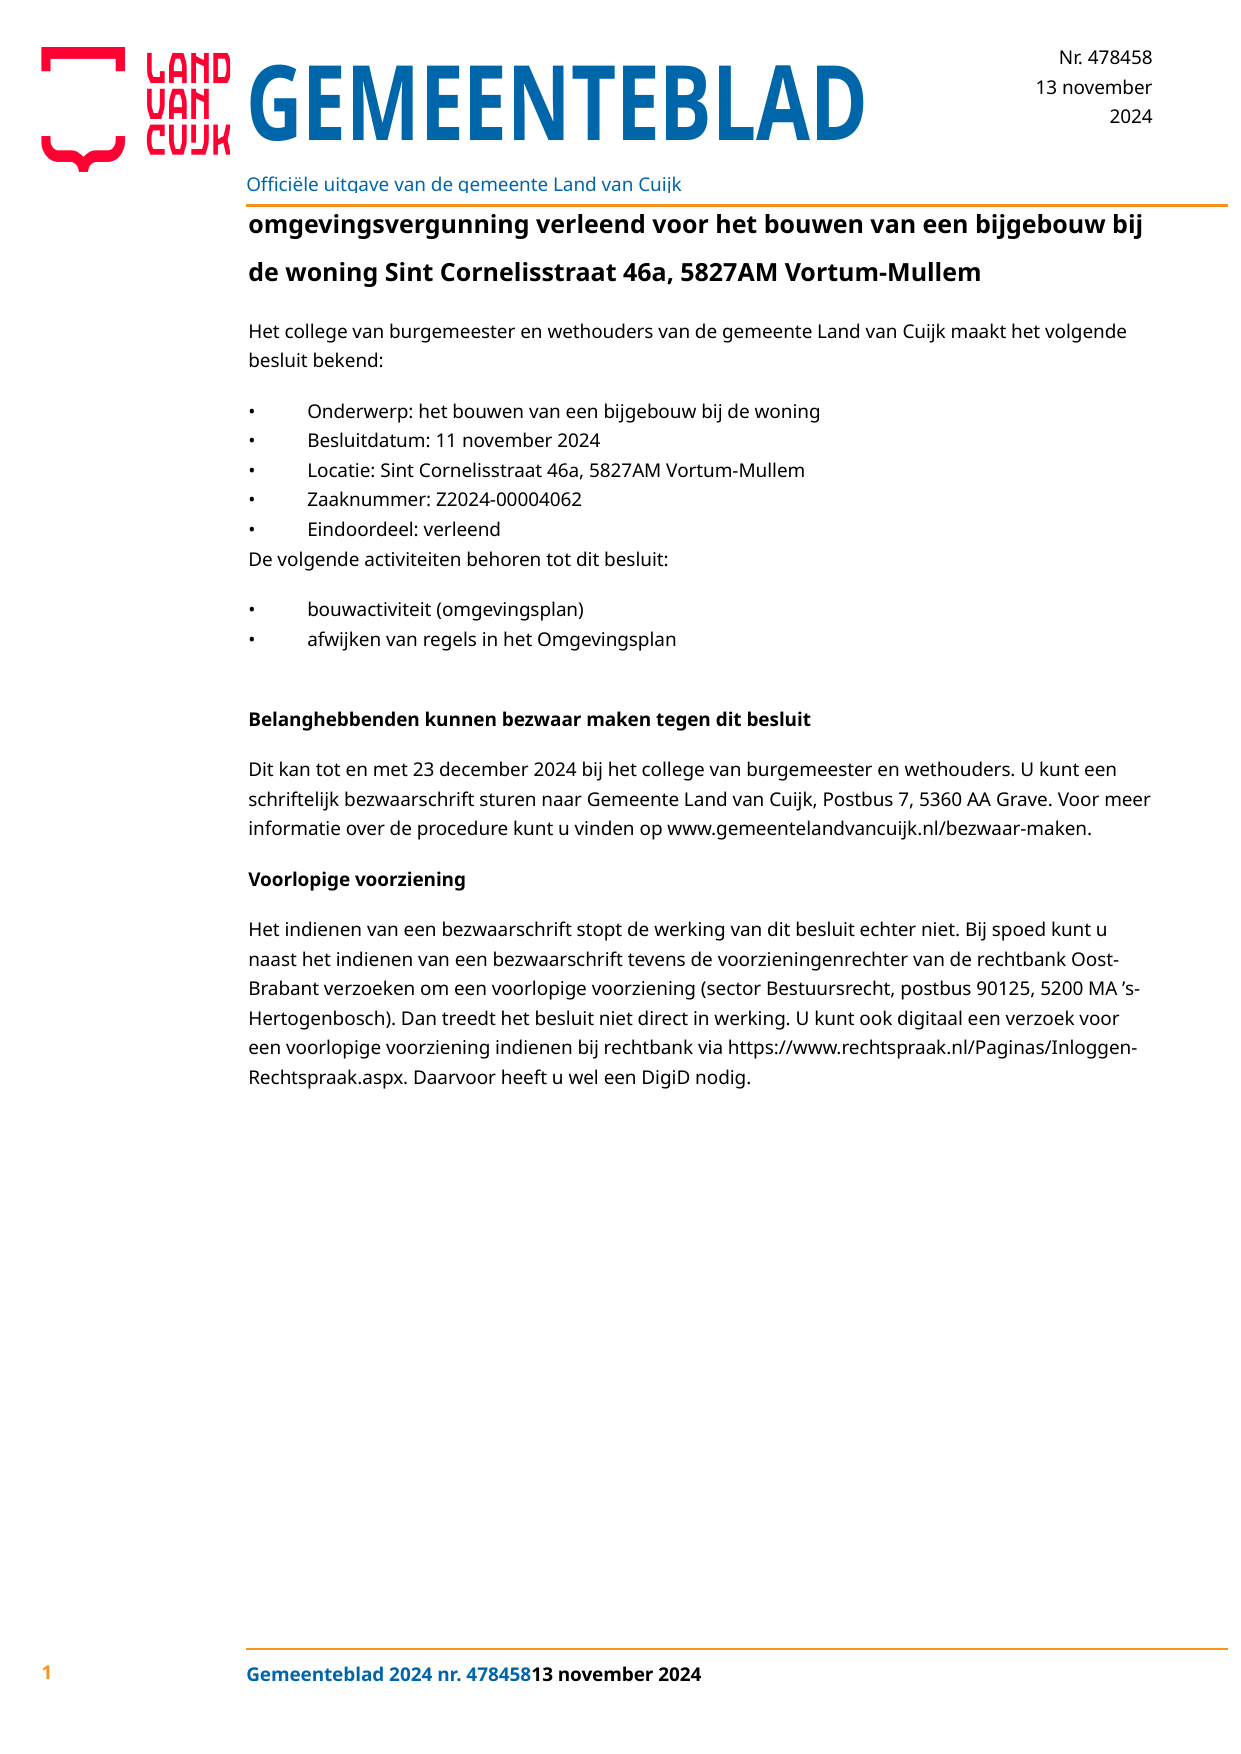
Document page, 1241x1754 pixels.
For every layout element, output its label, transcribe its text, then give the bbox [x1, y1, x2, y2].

text De volgende activiteiten behoren tot dit besluit: [248, 546, 1152, 572]
text Belanghebbenden kunnen bezwaar maken tegen dit besluit [248, 706, 1152, 732]
text Voorlopige voorziening [248, 866, 1152, 892]
text Het college van burgemeester en wethouders van de gemeente Land van Cuijk maakt het volgende besluit bekend: [248, 318, 1152, 373]
picture [41, 47, 231, 172]
list bouwactiviteit (omgevingsplan) [248, 596, 1152, 622]
list Zaaknummer: Z2024-00004062 [248, 487, 1152, 512]
list afwijken van regels in het Omgevingsplan [248, 626, 1152, 652]
list Besluitdatum: 11 november 2024 [248, 427, 1152, 453]
list Onderwerp: het bouwen van een bijgebouw bij de woning [248, 398, 1152, 424]
text Het indienen van een bezwaarschrift stopt de werking van dit besluit echter niet. Bij spoed kunt u naast het indienen van een bezwaarschrift tevens de voorzieningenrechter van de rechtbank Oost-Brabant verzoeken om een voorlopige voorziening (sector Bestuursrecht, postbus 90125, 5200 MA ’s-Hertogenbosch). Dan treedt het besluit niet direct in werking. U kunt ook digitaal een verzoek voor een voorlopige voorziening indienen bij rechtbank via https://www.rechtspraak.nl/Paginas/Inloggen-Rechtspraak.aspx. Daarvoor heeft u wel een DigiD nodig. [248, 916, 1152, 1090]
text Dit kan tot en met 23 december 2024 bij het college van burgemeester en wethouders. U kunt een schriftelijk bezwaarschrift sturen naar Gemeente Land van Cuijk, Postbus 7, 5360 AA Grave. Voor meer informatie over de procedure kunt u vinden op www.gemeentelandvancuijk.nl/bezwaar-maken. [248, 756, 1152, 841]
text omgevingsvergunning verleend voor het bouwen van een bijgebouw bij de woning Sint Cornelisstraat 46a, 5827AM Vortum-Mullem [248, 207, 1152, 288]
list Eindoordeel: verleend [248, 516, 1152, 542]
list Locatie: Sint Cornelisstraat 46a, 5827AM Vortum-Mullem [248, 457, 1152, 483]
